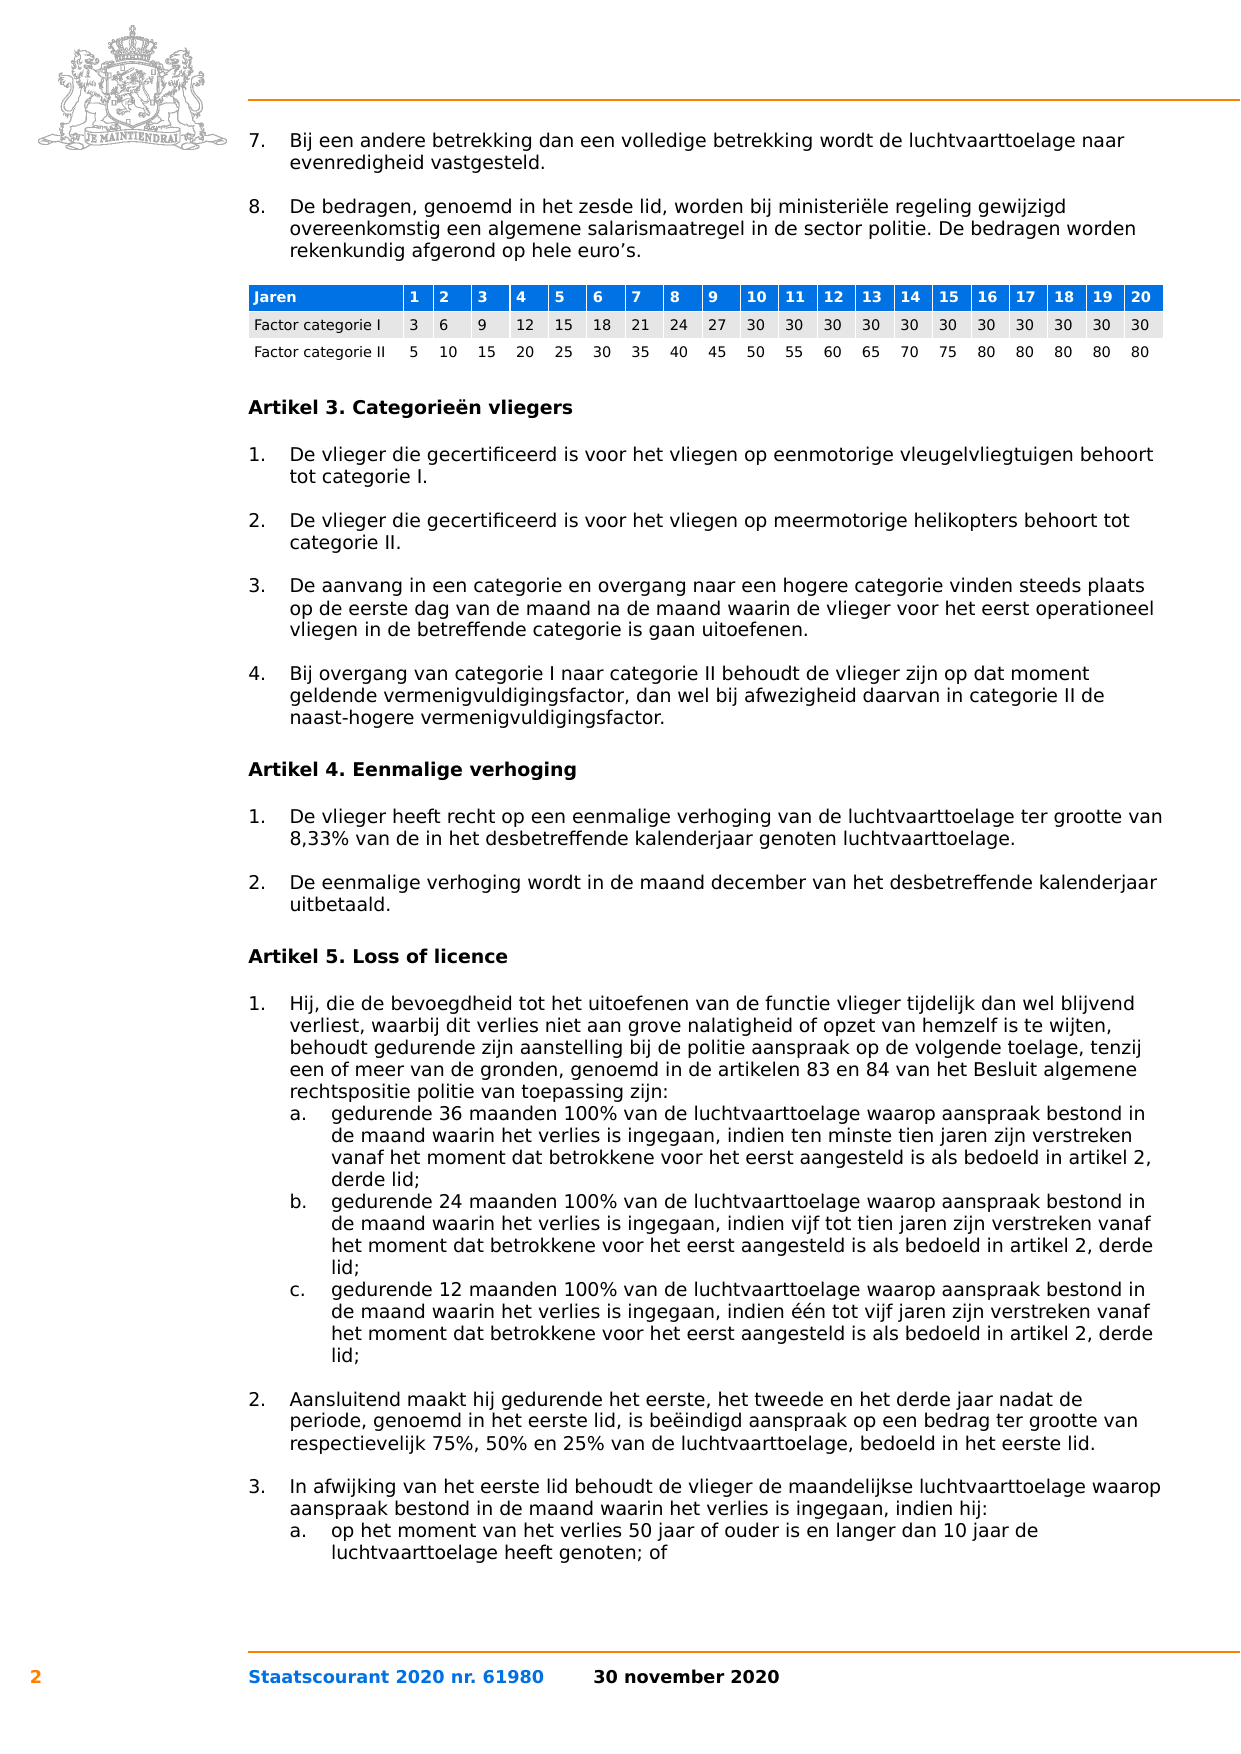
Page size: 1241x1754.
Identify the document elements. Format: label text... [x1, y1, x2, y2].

table_header 14 [895, 285, 932, 311]
table_header 16 [972, 285, 1009, 311]
table_cell 20 [511, 339, 548, 366]
text a. op het moment van het verlies 50 jaar of ouder is en langer dan 10 jaar de luchtvaarttoelage heeft genoten; of [289, 1520, 1163, 1564]
table_header 10 [741, 285, 778, 311]
subtitle Artikel 5. Loss of licence [248, 946, 1163, 968]
table_cell 30 [856, 312, 894, 338]
table_cell 55 [779, 339, 817, 366]
text 2. Aansluitend maakt hij gedurende het eerste, het tweede en het derde jaar nadat de periode, genoemd in het eerste lid, is beëindigd aanspraak op een bedrag ter grootte van respectievelijk 75%, 50% en 25% van de luchtvaarttoelage, bedoeld in het eerste lid. [248, 1388, 1163, 1454]
table_cell 50 [741, 339, 778, 366]
table_cell 21 [626, 312, 663, 338]
text c. gedurende 12 maanden 100% van de luchtvaarttoelage waarop aanspraak bestond in de maand waarin het verlies is ingegaan, indien één tot vijf jaren zijn verstreken vanaf het moment dat betrokkene voor het eerst aangesteld is als bedoeld in artikel 2, derde lid; [289, 1279, 1163, 1367]
table_cell 30 [741, 312, 778, 338]
table_cell 30 [779, 312, 817, 338]
table_cell 40 [664, 339, 702, 366]
table_cell 30 [972, 312, 1009, 338]
table_cell 30 [587, 339, 625, 366]
table_header 19 [1087, 285, 1124, 311]
text 3. In afwijking van het eerste lid behoudt de vlieger de maandelijkse luchtvaarttoelage waarop aanspraak bestond in de maand waarin het verlies is ingegaan, indien hij: [248, 1476, 1163, 1520]
table_header 13 [856, 285, 894, 311]
table_header 18 [1048, 285, 1086, 311]
table_cell Factor categorie II [249, 339, 403, 366]
table_header Jaren [249, 285, 403, 311]
table_cell 80 [1048, 339, 1086, 366]
text a. gedurende 36 maanden 100% van de luchtvaarttoelage waarop aanspraak bestond in de maand waarin het verlies is ingegaan, indien ten minste tien jaren zijn verstreken vanaf het moment dat betrokkene voor het eerst aangesteld is als bedoeld in artikel 2, derde lid; [289, 1103, 1163, 1191]
table_cell 80 [972, 339, 1009, 366]
table_header 3 [472, 285, 509, 311]
subtitle Artikel 4. Eenmalige verhoging [248, 759, 1163, 781]
table_cell 15 [472, 339, 509, 366]
table_header 7 [626, 285, 663, 311]
table_cell 35 [626, 339, 663, 366]
table_header 9 [703, 285, 740, 311]
text 1. De vlieger heeft recht op een eenmalige verhoging van de luchtvaarttoelage ter grootte van 8,33% van de in het desbetreffende kalenderjaar genoten luchtvaarttoelage. [248, 806, 1163, 850]
table_cell 24 [664, 312, 702, 338]
text 2. De eenmalige verhoging wordt in de maand december van het desbetreffende kalenderjaar uitbetaald. [248, 872, 1163, 916]
text 8. De bedragen, genoemd in het zesde lid, worden bij ministeriële regeling gewijzigd overeenkomstig een algemene salarismaatregel in de sector politie. De bedragen worden rekenkundig afgerond op hele euro’s. [248, 196, 1163, 262]
table_cell 12 [511, 312, 548, 338]
table_cell 30 [1048, 312, 1086, 338]
table_cell 30 [933, 312, 971, 338]
table_cell 15 [549, 312, 586, 338]
subtitle Artikel 3. Categorieën vliegers [248, 397, 1163, 419]
text 1. De vlieger die gecertificeerd is voor het vliegen op eenmotorige vleugelvliegtuigen behoort tot categorie I. [248, 444, 1163, 488]
text 1. Hij, die de bevoegdheid tot het uitoefenen van de functie vlieger tijdelijk dan wel blijvend verliest, waarbij dit verlies niet aan grove nalatigheid of opzet van hemzelf is te wijten, behoudt gedurende zijn aanstelling bij de politie aanspraak op de volgende toelage, tenzij een of meer van de gronden, genoemd in de artikelen 83 en 84 van het Besluit algemene rechtspositie politie van toepassing zijn: [248, 993, 1163, 1103]
table_cell 27 [703, 312, 740, 338]
table_header 12 [818, 285, 855, 311]
table_cell 30 [1010, 312, 1047, 338]
table_cell 80 [1125, 339, 1163, 366]
table_cell 9 [472, 312, 509, 338]
text 3. De aanvang in een categorie en overgang naar een hogere categorie vinden steeds plaats op de eerste dag van de maand na de maand waarin de vlieger voor het eerst operationeel vliegen in de betreffende categorie is gaan uitoefenen. [248, 575, 1163, 641]
table_cell 30 [1087, 312, 1124, 338]
table_header 1 [404, 285, 433, 311]
table_cell 60 [818, 339, 855, 366]
table_cell 80 [1087, 339, 1124, 366]
table_header 5 [549, 285, 586, 311]
table_cell 25 [549, 339, 586, 366]
table_cell Factor categorie I [249, 312, 403, 338]
text 4. Bij overgang van categorie I naar categorie II behoudt de vlieger zijn op dat moment geldende vermenigvuldigingsfactor, dan wel bij afwezigheid daarvan in categorie II de naast-hogere vermenigvuldigingsfactor. [248, 663, 1163, 729]
table_cell 5 [404, 339, 433, 366]
table_cell 30 [818, 312, 855, 338]
table_cell 3 [404, 312, 433, 338]
table_cell 10 [434, 339, 471, 366]
table_cell 6 [434, 312, 471, 338]
table_header 15 [933, 285, 971, 311]
picture [38, 25, 227, 150]
table_cell 18 [587, 312, 625, 338]
table_header 4 [511, 285, 548, 311]
table_header 17 [1010, 285, 1047, 311]
table_header 11 [779, 285, 817, 311]
table_header 6 [587, 285, 625, 311]
table_cell 30 [895, 312, 932, 338]
table_cell 65 [856, 339, 894, 366]
table_cell 70 [895, 339, 932, 366]
table_cell 30 [1125, 312, 1163, 338]
text 2. De vlieger die gecertificeerd is voor het vliegen op meermotorige helikopters behoort tot categorie II. [248, 509, 1163, 553]
table_header 8 [664, 285, 702, 311]
text b. gedurende 24 maanden 100% van de luchtvaarttoelage waarop aanspraak bestond in de maand waarin het verlies is ingegaan, indien vijf tot tien jaren zijn verstreken vanaf het moment dat betrokkene voor het eerst aangesteld is als bedoeld in artikel 2, derde lid; [289, 1191, 1163, 1279]
table_cell 45 [703, 339, 740, 366]
table_cell 80 [1010, 339, 1047, 366]
table_header 20 [1125, 285, 1163, 311]
table_cell 75 [933, 339, 971, 366]
text 7. Bij een andere betrekking dan een volledige betrekking wordt de luchtvaarttoelage naar evenredigheid vastgesteld. [248, 130, 1163, 174]
table_header 2 [434, 285, 471, 311]
